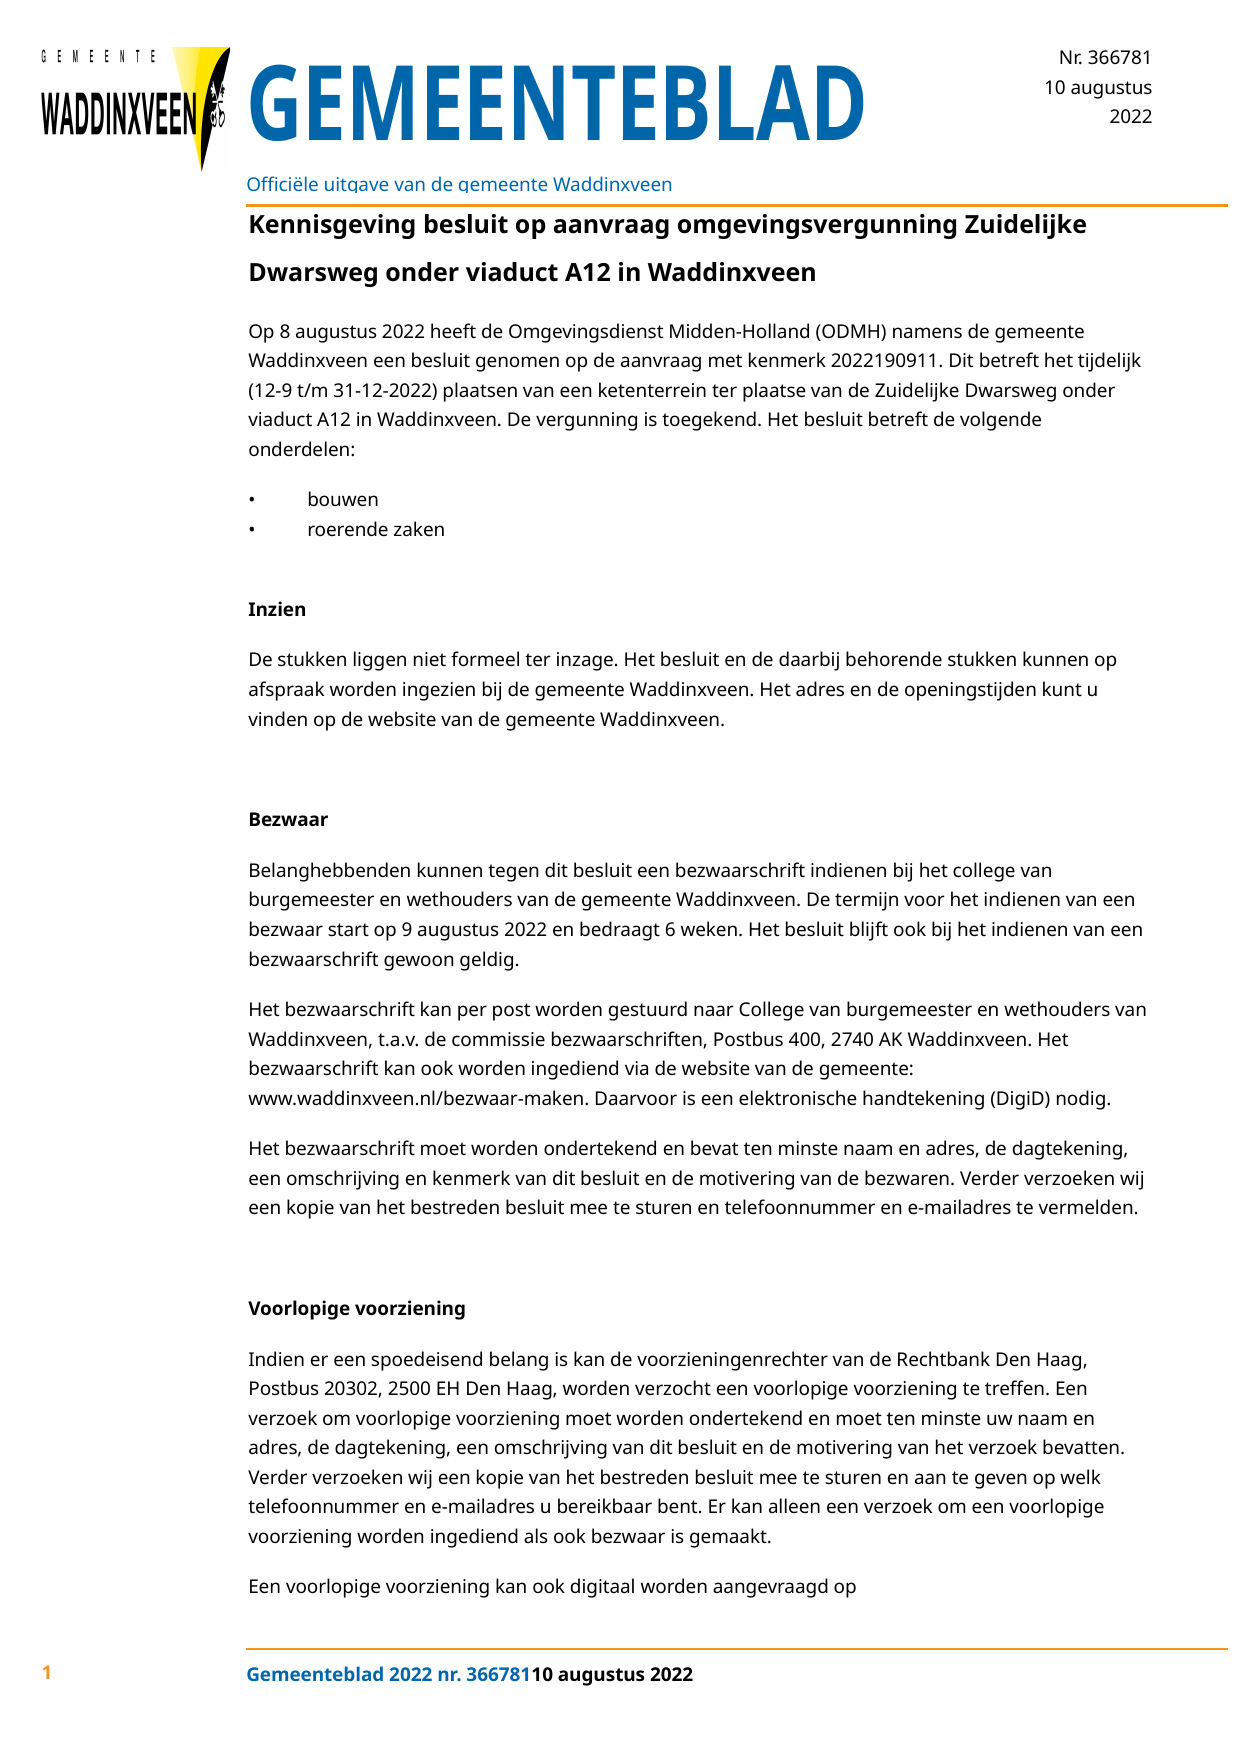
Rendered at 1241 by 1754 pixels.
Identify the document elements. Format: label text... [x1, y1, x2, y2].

text Een voorlopige voorziening kan ook digitaal worden aangevraagd op [248, 1574, 1152, 1599]
text De stukken liggen niet formeel ter inzage. Het besluit en de daarbij behorende stukken kunnen op afspraak worden ingezien bij de gemeente Waddinxveen. Het adres en de openingstijden kunt u vinden op de website van de gemeente Waddinxveen. [248, 647, 1152, 732]
text Inzien [248, 596, 1152, 622]
text Kennisgeving besluit op aanvraag omgevingsvergunning Zuidelijke Dwarsweg onder viaduct A12 in Waddinxveen [248, 207, 1152, 288]
text Indien er een spoedeisend belang is kan de voorzieningenrechter van de Rechtbank Den Haag, Postbus 20302, 2500 EH Den Haag, worden verzocht een voorlopige voorziening te treffen. Een verzoek om voorlopige voorziening moet worden ondertekend en moet ten minste uw naam en adres, de dagtekening, een omschrijving van dit besluit en de motivering van het verzoek bevatten. Verder verzoeken wij een kopie van het bestreden besluit mee te sturen en aan te geven op welk telefoonnummer en e-mailadres u bereikbaar bent. Er kan alleen een verzoek om een voorlopige voorziening worden ingediend als ook bezwaar is gemaakt. [248, 1346, 1152, 1549]
text Op 8 augustus 2022 heeft de Omgevingsdienst Midden-Holland (ODMH) namens de gemeente Waddinxveen een besluit genomen op de aanvraag met kenmerk 2022190911. Dit betreft het tijdelijk (12-9 t/m 31-12-2022) plaatsen van een ketenterrein ter plaatse van de Zuidelijke Dwarsweg onder viaduct A12 in Waddinxveen. De vergunning is toegekend. Het besluit betreft de volgende onderdelen: [248, 318, 1152, 462]
list roerende zaken [248, 516, 1152, 542]
text Het bezwaarschrift kan per post worden gestuurd naar College van burgemeester en wethouders van Waddinxveen, t.a.v. de commissie bezwaarschriften, Postbus 400, 2740 AK Waddinxveen. Het bezwaarschrift kan ook worden ingediend via de website van de gemeente: www.waddinxveen.nl/bezwaar-maken. Daarvoor is een elektronische handtekening (DigiD) nodig. [248, 996, 1152, 1111]
text Het bezwaarschrift moet worden ondertekend en bevat ten minste naam en adres, de dagtekening, een omschrijving en kenmerk van dit besluit en de motivering van de bezwaren. Verder verzoeken wij een kopie van het bestreden besluit mee te sturen en telefoonnummer en e-mailadres te vermelden. [248, 1135, 1152, 1220]
text Voorlopige voorziening [248, 1295, 1152, 1321]
text Bezwaar [248, 807, 1152, 832]
list bouwen [248, 487, 1152, 512]
text Belanghebbenden kunnen tegen dit besluit een bezwaarschrift indienen bij het college van burgemeester en wethouders van de gemeente Waddinxveen. De termijn voor het indienen van een bezwaar start op 9 augustus 2022 en bedraagt 6 weken. Het besluit blijft ook bij het indienen van een bezwaarschrift gewoon geldig. [248, 857, 1152, 972]
picture [41, 47, 231, 172]
